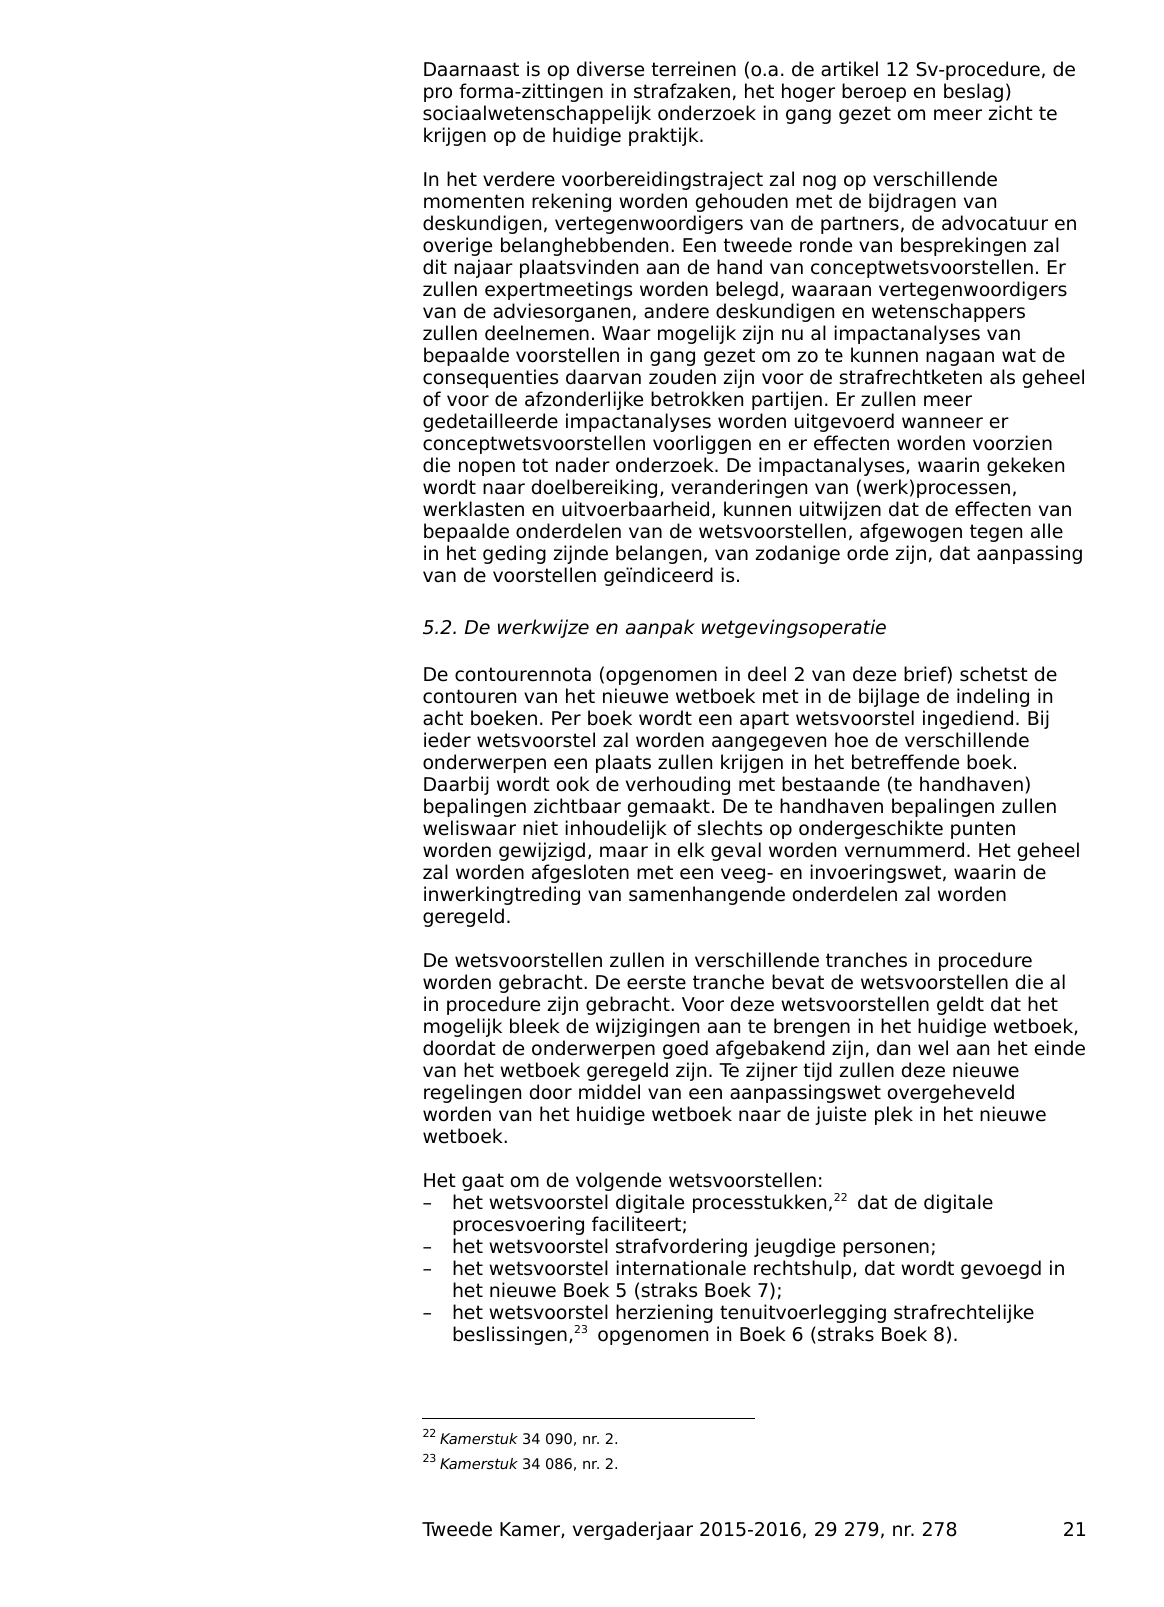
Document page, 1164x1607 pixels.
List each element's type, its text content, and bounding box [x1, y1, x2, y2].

text – het wetsvoorstel strafvordering jeugdige personen; [422, 1236, 1087, 1258]
text In het verdere voorbereidingstraject zal nog op verschillende momenten rekening worden gehouden met de bijdragen van deskundigen, vertegenwoordigers van de partners, de advocatuur en overige belanghebbenden. Een tweede ronde van besprekingen zal dit najaar plaatsvinden aan de hand van conceptwetsvoorstellen. Er zullen expertmeetings worden belegd, waaraan vertegenwoordigers van de adviesorganen, andere deskundigen en wetenschappers zullen deelnemen. Waar mogelijk zijn nu al impactanalyses van bepaalde voorstellen in gang gezet om zo te kunnen nagaan wat de consequenties daarvan zouden zijn voor de strafrechtketen als geheel of voor de afzonderlijke betrokken partijen. Er zullen meer gedetailleerde impactanalyses worden uitgevoerd wanneer er conceptwetsvoorstellen voorliggen en er effecten worden voorzien die nopen tot nader onderzoek. De impactanalyses, waarin gekeken wordt naar doelbereiking, veranderingen van (werk)processen, werklasten en uitvoerbaarheid, kunnen uitwijzen dat de effecten van bepaalde onderdelen van de wetsvoorstellen, afgewogen tegen alle in het geding zijnde belangen, van zodanige orde zijn, dat aanpassing van de voorstellen geïndiceerd is. [422, 169, 1087, 587]
text De contourennota (opgenomen in deel 2 van deze brief) schetst de contouren van het nieuwe wetboek met in de bijlage de indeling in acht boeken. Per boek wordt een apart wetsvoorstel ingediend. Bij ieder wetsvoorstel zal worden aangegeven hoe de verschillende onderwerpen een plaats zullen krijgen in het betreffende boek. Daarbij wordt ook de verhouding met bestaande (te handhaven) bepalingen zichtbaar gemaakt. De te handhaven bepalingen zullen weliswaar niet inhoudelijk of slechts op ondergeschikte punten worden gewijzigd, maar in elk geval worden vernummerd. Het geheel zal worden afgesloten met een veeg- en invoeringswet, waarin de inwerkingtreding van samenhangende onderdelen zal worden geregeld. [422, 664, 1087, 927]
text – het wetsvoorstel digitale processtukken, dat de digitale procesvoering faciliteert; [422, 1192, 1087, 1236]
text De wetsvoorstellen zullen in verschillende tranches in procedure worden gebracht. De eerste tranche bevat de wetsvoorstellen die al in procedure zijn gebracht. Voor deze wetsvoorstellen geldt dat het mogelijk bleek de wijzigingen aan te brengen in het huidige wetboek, doordat de onderwerpen goed afgebakend zijn, dan wel aan het einde van het wetboek geregeld zijn. Te zijner tijd zullen deze nieuwe regelingen door middel van een aanpassingswet overgeheveld worden van het huidige wetboek naar de juiste plek in het nieuwe wetboek. [422, 950, 1087, 1147]
text Daarnaast is op diverse terreinen (o.a. de artikel 12 Sv-procedure, de pro forma-zittingen in strafzaken, het hoger beroep en beslag) sociaalwetenschappelijk onderzoek in gang gezet om meer zicht te krijgen op de huidige praktijk. [422, 59, 1087, 147]
text – het wetsvoorstel herziening tenuitvoerlegging strafrechtelijke beslissingen, opgenomen in Boek 6 (straks Boek 8). [422, 1302, 1087, 1346]
text Kamerstuk 34 086, nr. 2. [422, 1452, 1087, 1474]
subtitle 5.2. De werkwijze en aanpak wetgevingsoperatie [422, 617, 1087, 639]
text Het gaat om de volgende wetsvoorstellen: [422, 1170, 1087, 1192]
text Kamerstuk 34 090, nr. 2. [422, 1427, 1087, 1449]
text – het wetsvoorstel internationale rechtshulp, dat wordt gevoegd in het nieuwe Boek 5 (straks Boek 7); [422, 1258, 1087, 1302]
